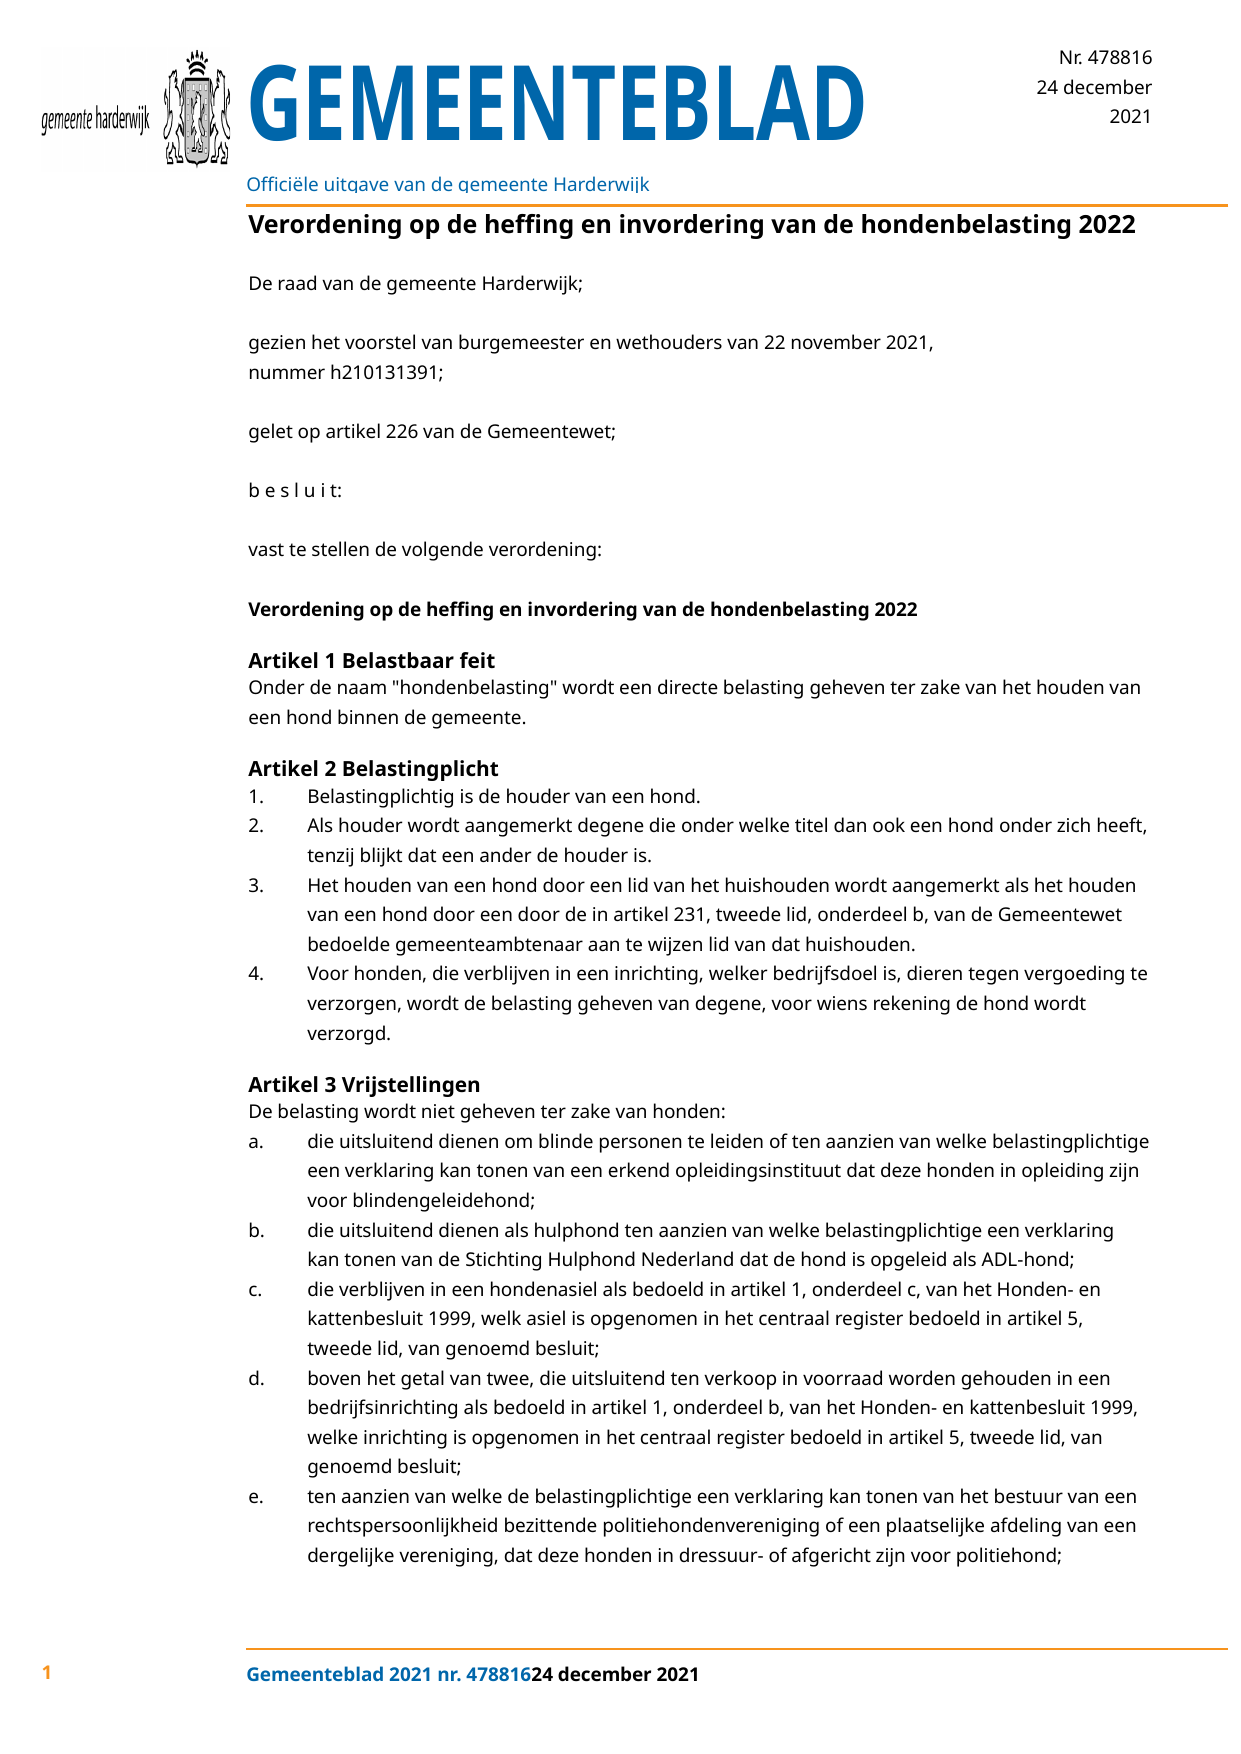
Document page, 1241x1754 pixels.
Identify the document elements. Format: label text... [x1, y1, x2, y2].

list Het houden van een hond door een lid van het huishouden wordt aangemerkt als het houden van een hond door een door de in artikel 231, tweede lid, onderdeel b, van de Gemeentewet bedoelde gemeenteambtenaar aan te wijzen lid van dat huishouden. [248, 872, 1152, 957]
text De raad van de gemeente Harderwijk; [248, 270, 1152, 296]
text nummer h210131391; [248, 359, 1152, 385]
list die uitsluitend dienen als hulphond ten aanzien van welke belastingplichtige een verklaring kan tonen van de Stichting Hulphond Nederland dat de hond is opgeleid als ADL-hond; [248, 1217, 1152, 1272]
text Artikel 2 Belastingplicht [248, 754, 1152, 783]
list Als houder wordt aangemerkt degene die onder welke titel dan ook een hond onder zich heeft, tenzij blijkt dat een ander de houder is. [248, 813, 1152, 868]
list die verblijven in een hondenasiel als bedoeld in artikel 1, onderdeel c, van het Honden- en kattenbesluit 1999, welk asiel is opgenomen in het centraal register bedoeld in artikel 5, tweede lid, van genoemd besluit; [248, 1276, 1152, 1361]
text Onder de naam "hondenbelasting" wordt een directe belasting geheven ter zake van het houden van een hond binnen de gemeente. [248, 674, 1152, 730]
list ten aanzien van welke de belastingplichtige een verklaring kan tonen van het bestuur van een rechtspersoonlijkheid bezittende politiehondenvereniging of een plaatselijke afdeling van een dergelijke vereniging, dat deze honden in dressuur- of afgericht zijn voor politiehond; [248, 1483, 1152, 1568]
list Voor honden, die verblijven in een inrichting, welker bedrijfsdoel is, dieren tegen vergoeding te verzorgen, wordt de belasting geheven van degene, voor wiens rekening de hond wordt verzorgd. [248, 961, 1152, 1045]
list die uitsluitend dienen om blinde personen te leiden of ten aanzien van welke belastingplichtige een verklaring kan tonen van een erkend opleidingsinstituut dat deze honden in opleiding zijn voor blindengeleidehond; [248, 1128, 1152, 1213]
list boven het getal van twee, die uitsluitend ten verkoop in voorraad worden gehouden in een bedrijfsinrichting als bedoeld in artikel 1, onderdeel b, van het Honden- en kattenbesluit 1999, welke inrichting is opgenomen in het centraal register bedoeld in artikel 5, tweede lid, van genoemd besluit; [248, 1365, 1152, 1479]
text b e s l u i t: [248, 477, 1152, 503]
list Belastingplichtig is de houder van een hond. [248, 783, 1152, 809]
picture [41, 47, 231, 172]
text Artikel 3 Vrijstellingen [248, 1070, 1152, 1098]
text Verordening op de heffing en invordering van de hondenbelasting 2022 [248, 207, 1152, 241]
text Artikel 1 Belastbaar feit [248, 646, 1152, 674]
text gelet op artikel 226 van de Gemeentewet; [248, 418, 1152, 444]
text vast te stellen de volgende verordening: [248, 537, 1152, 562]
text Verordening op de heffing en invordering van de hondenbelasting 2022 [248, 596, 1152, 621]
text De belasting wordt niet geheven ter zake van honden: [248, 1098, 1152, 1124]
text gezien het voorstel van burgemeester en wethouders van 22 november 2021, [248, 329, 1152, 355]
